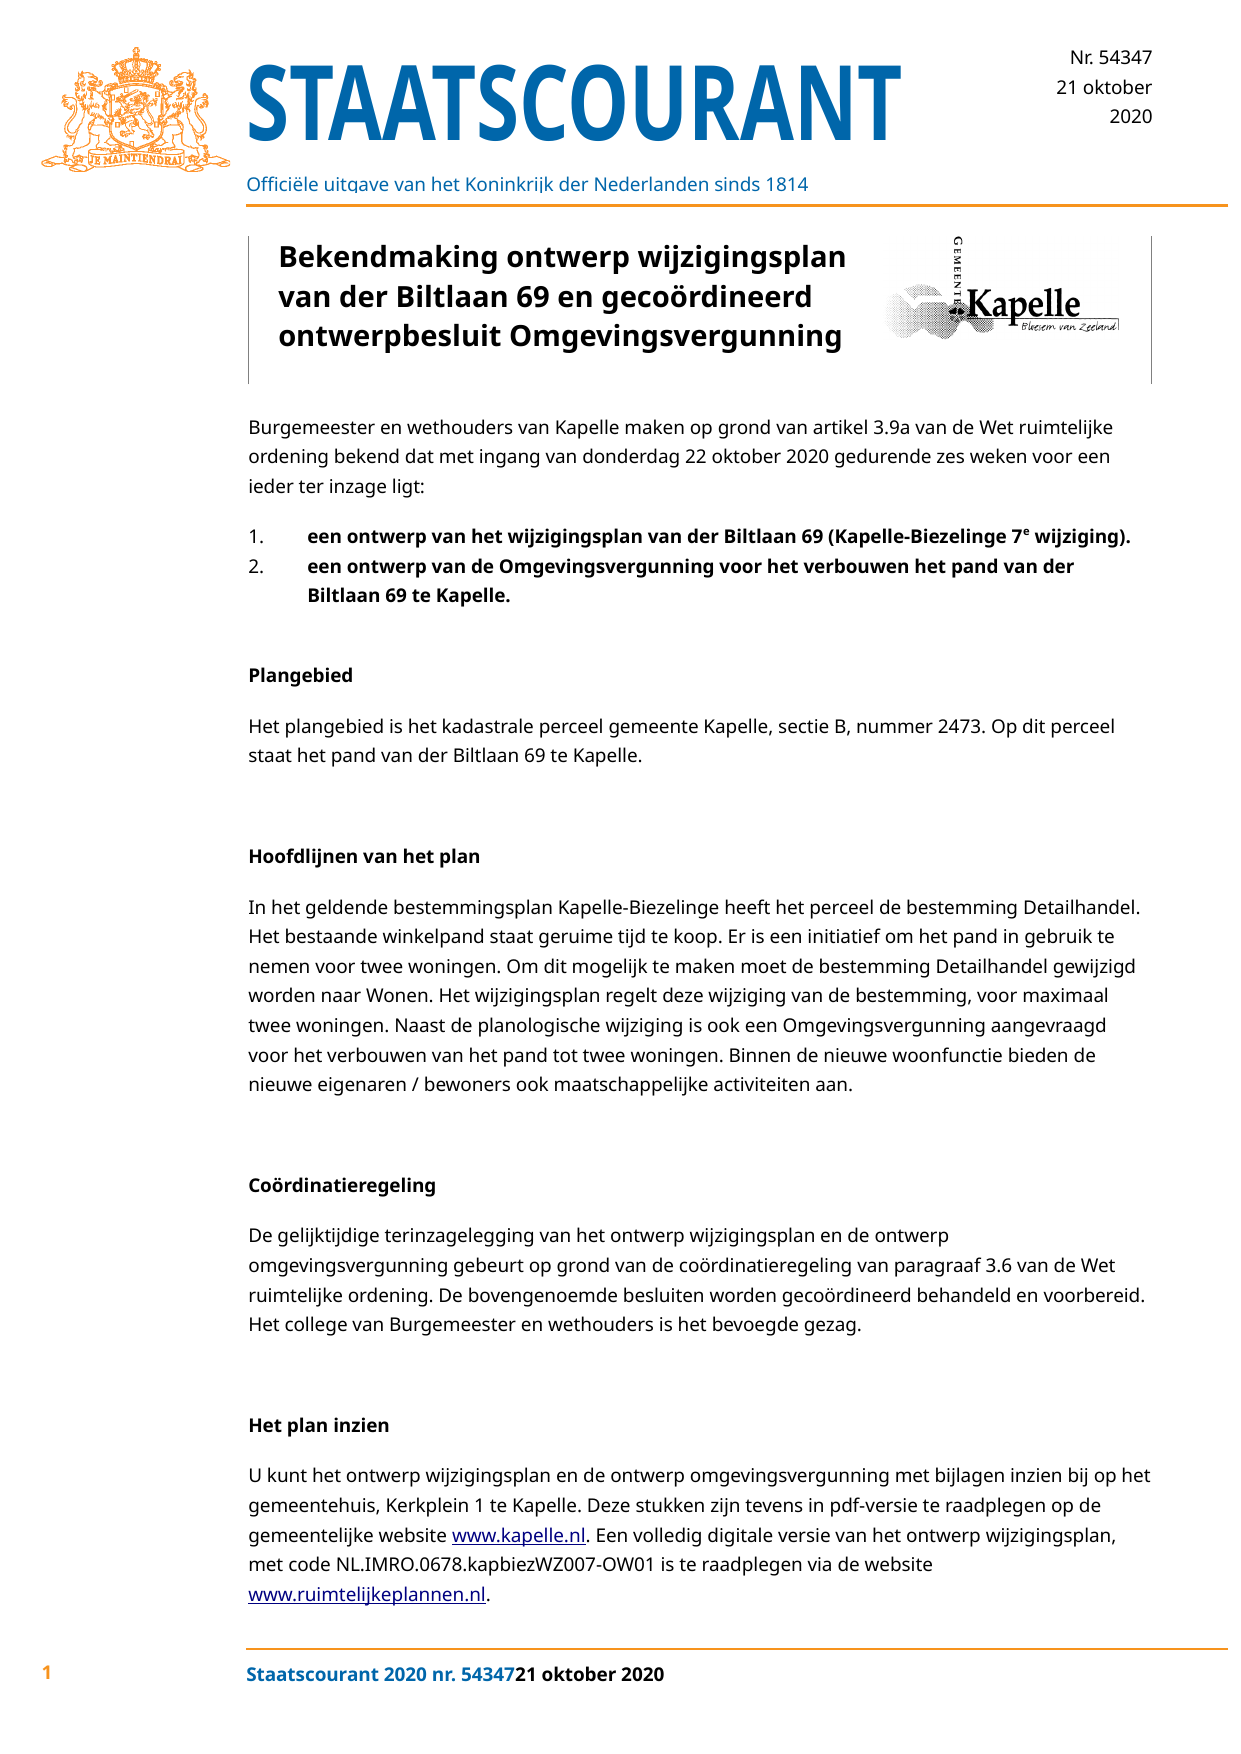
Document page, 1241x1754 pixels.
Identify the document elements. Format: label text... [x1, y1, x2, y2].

list een ontwerp van het wijzigingsplan van der Biltlaan 69 (Kapelle-Biezelinge 7e wijziging). [248, 523, 1152, 549]
list een ontwerp van de Omgevingsvergunning voor het verbouwen het pand van der Biltlaan 69 te Kapelle. [248, 553, 1152, 608]
table_header [850, 340, 1151, 384]
picture [882, 236, 1119, 340]
text Hoofdlijnen van het plan [248, 843, 1152, 869]
text De gelijktijdige terinzagelegging van het ontwerp wijzigingsplan en de ontwerp omgevingsvergunning gebeurt op grond van de coördinatieregeling van paragraaf 3.6 van de Wet ruimtelijke ordening. De bovengenoemde besluiten worden gecoördineerd behandeld en voorbereid. Het college van Burgemeester en wethouders is het bevoegde gezag. [248, 1223, 1152, 1337]
text Plangebied [248, 663, 1152, 688]
text Coördinatieregeling [248, 1172, 1152, 1198]
table_header Bekendmaking ontwerp wijzigingsplan van der Biltlaan 69 en gecoördineerd ontwerpbesluit Omgevingsvergunning [249, 236, 850, 384]
table_header [850, 236, 882, 339]
text U kunt het ontwerp wijzigingsplan en de ontwerp omgevingsvergunning met bijlagen inzien bij op het gemeentehuis, Kerkplein 1 te Kapelle. Deze stukken zijn tevens in pdf-versie te raadplegen op de gemeentelijke website www.kapelle.nl. Een volledig digitale versie van het ontwerp wijzigingsplan, met code NL.IMRO.0678.kapbiezWZ007-OW01 is te raadplegen via de website www.ruimtelijkeplannen.nl. [248, 1463, 1152, 1607]
text Burgemeester en wethouders van Kapelle maken op grond van artikel 3.9a van de Wet ruimtelijke ordening bekend dat met ingang van donderdag 22 oktober 2020 gedurende zes weken voor een ieder ter inzage ligt: [248, 414, 1152, 499]
text In het geldende bestemmingsplan Kapelle-Biezelinge heeft het perceel de bestemming Detailhandel. Het bestaande winkelpand staat geruime tijd te koop. Er is een initiatief om het pand in gebruik te nemen voor twee woningen. Om dit mogelijk te maken moet de bestemming Detailhandel gewijzigd worden naar Wonen. Het wijzigingsplan regelt deze wijziging van de bestemming, voor maximaal twee woningen. Naast de planologische wijziging is ook een Omgevingsvergunning aangevraagd voor het verbouwen van het pand tot twee woningen. Binnen de nieuwe woonfunctie bieden de nieuwe eigenaren / bewoners ook maatschappelijke activiteiten aan. [248, 894, 1152, 1097]
text Het plan inzien [248, 1412, 1152, 1438]
table_header [1119, 236, 1151, 339]
picture [41, 47, 231, 172]
text Het plangebied is het kadastrale perceel gemeente Kapelle, sectie B, nummer 2473. Op dit perceel staat het pand van der Biltlaan 69 te Kapelle. [248, 713, 1152, 768]
